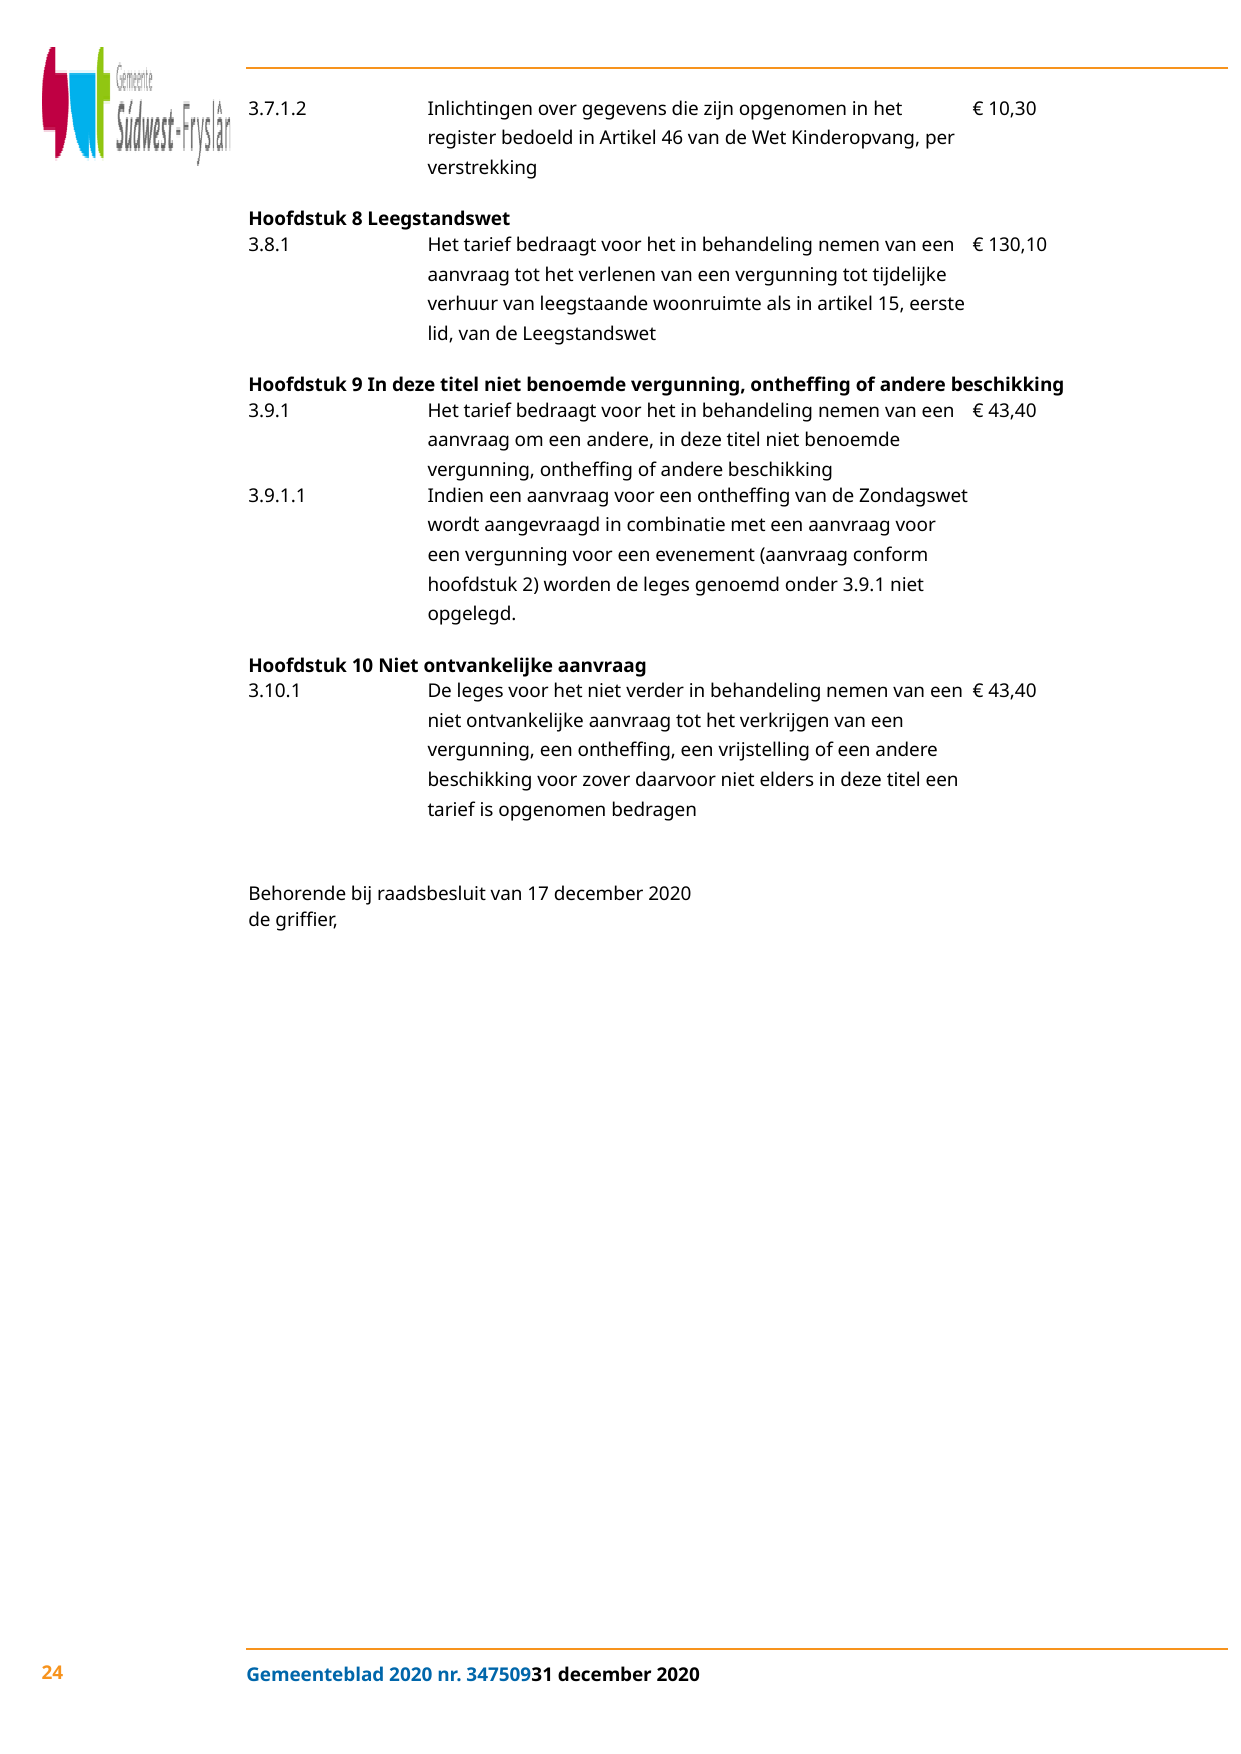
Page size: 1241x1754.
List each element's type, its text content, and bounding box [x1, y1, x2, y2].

table_cell 3.9.1.1 [248, 482, 427, 626]
table_cell [248, 346, 427, 371]
table_cell Het tarief bedraagt voor het in behandeling nemen van een aanvraag tot het verlenen van een vergunning tot tijdelijke verhuur van leegstaande woonruimte als in artikel 15, eerste lid, van de Leegstandswet [427, 231, 972, 346]
table_cell [427, 626, 972, 652]
table_cell Hoofdstuk 10 Niet ontvankelijke aanvraag [248, 652, 1152, 677]
table_cell De leges voor het niet verder in behandeling nemen van een niet ontvankelijke aanvraag tot het verkrijgen van een vergunning, een ontheffing, een vrijstelling of een andere beschikking voor zover daarvoor niet elders in deze titel een tarief is opgenomen bedragen [427, 678, 972, 822]
table_cell [248, 822, 427, 847]
table_cell [973, 626, 1152, 652]
table_cell € 10,30 [973, 95, 1152, 180]
table_cell Inlichtingen over gegevens die zijn opgenomen in het register bedoeld in Artikel 46 van de Wet Kinderopvang, per verstrekking [427, 95, 972, 180]
table_cell [248, 626, 427, 652]
table_cell 3.9.1 [248, 397, 427, 482]
table_cell [427, 822, 972, 847]
table_cell [973, 346, 1152, 371]
table_cell [427, 346, 972, 371]
table_cell [427, 180, 972, 205]
table_cell [973, 822, 1152, 847]
table_cell Hoofdstuk 8 Leegstandswet [248, 205, 1152, 231]
table_cell € 43,40 [973, 678, 1152, 822]
table_cell € 130,10 [973, 231, 1152, 346]
table_cell Hoofdstuk 9 In deze titel niet benoemde vergunning, ontheffing of andere beschikking [248, 371, 1152, 397]
table_cell [973, 482, 1152, 626]
text de griffier, [248, 906, 1152, 932]
table_cell Indien een aanvraag voor een ontheffing van de Zondagswet wordt aangevraagd in combinatie met een aanvraag voor een vergunning voor een evenement (aanvraag conform hoofdstuk 2) worden de leges genoemd onder 3.9.1 niet opgelegd. [427, 482, 972, 626]
table_cell 3.8.1 [248, 231, 427, 346]
picture [41, 47, 231, 172]
table_cell 3.10.1 [248, 678, 427, 822]
table_cell 3.7.1.2 [248, 95, 427, 180]
table_cell € 43,40 [973, 397, 1152, 482]
table_cell Het tarief bedraagt voor het in behandeling nemen van een aanvraag om een andere, in deze titel niet benoemde vergunning, ontheffing of andere beschikking [427, 397, 972, 482]
text Behorende bij raadsbesluit van 17 december 2020 [248, 880, 1152, 906]
table_cell [248, 180, 427, 205]
table_cell [973, 180, 1152, 205]
